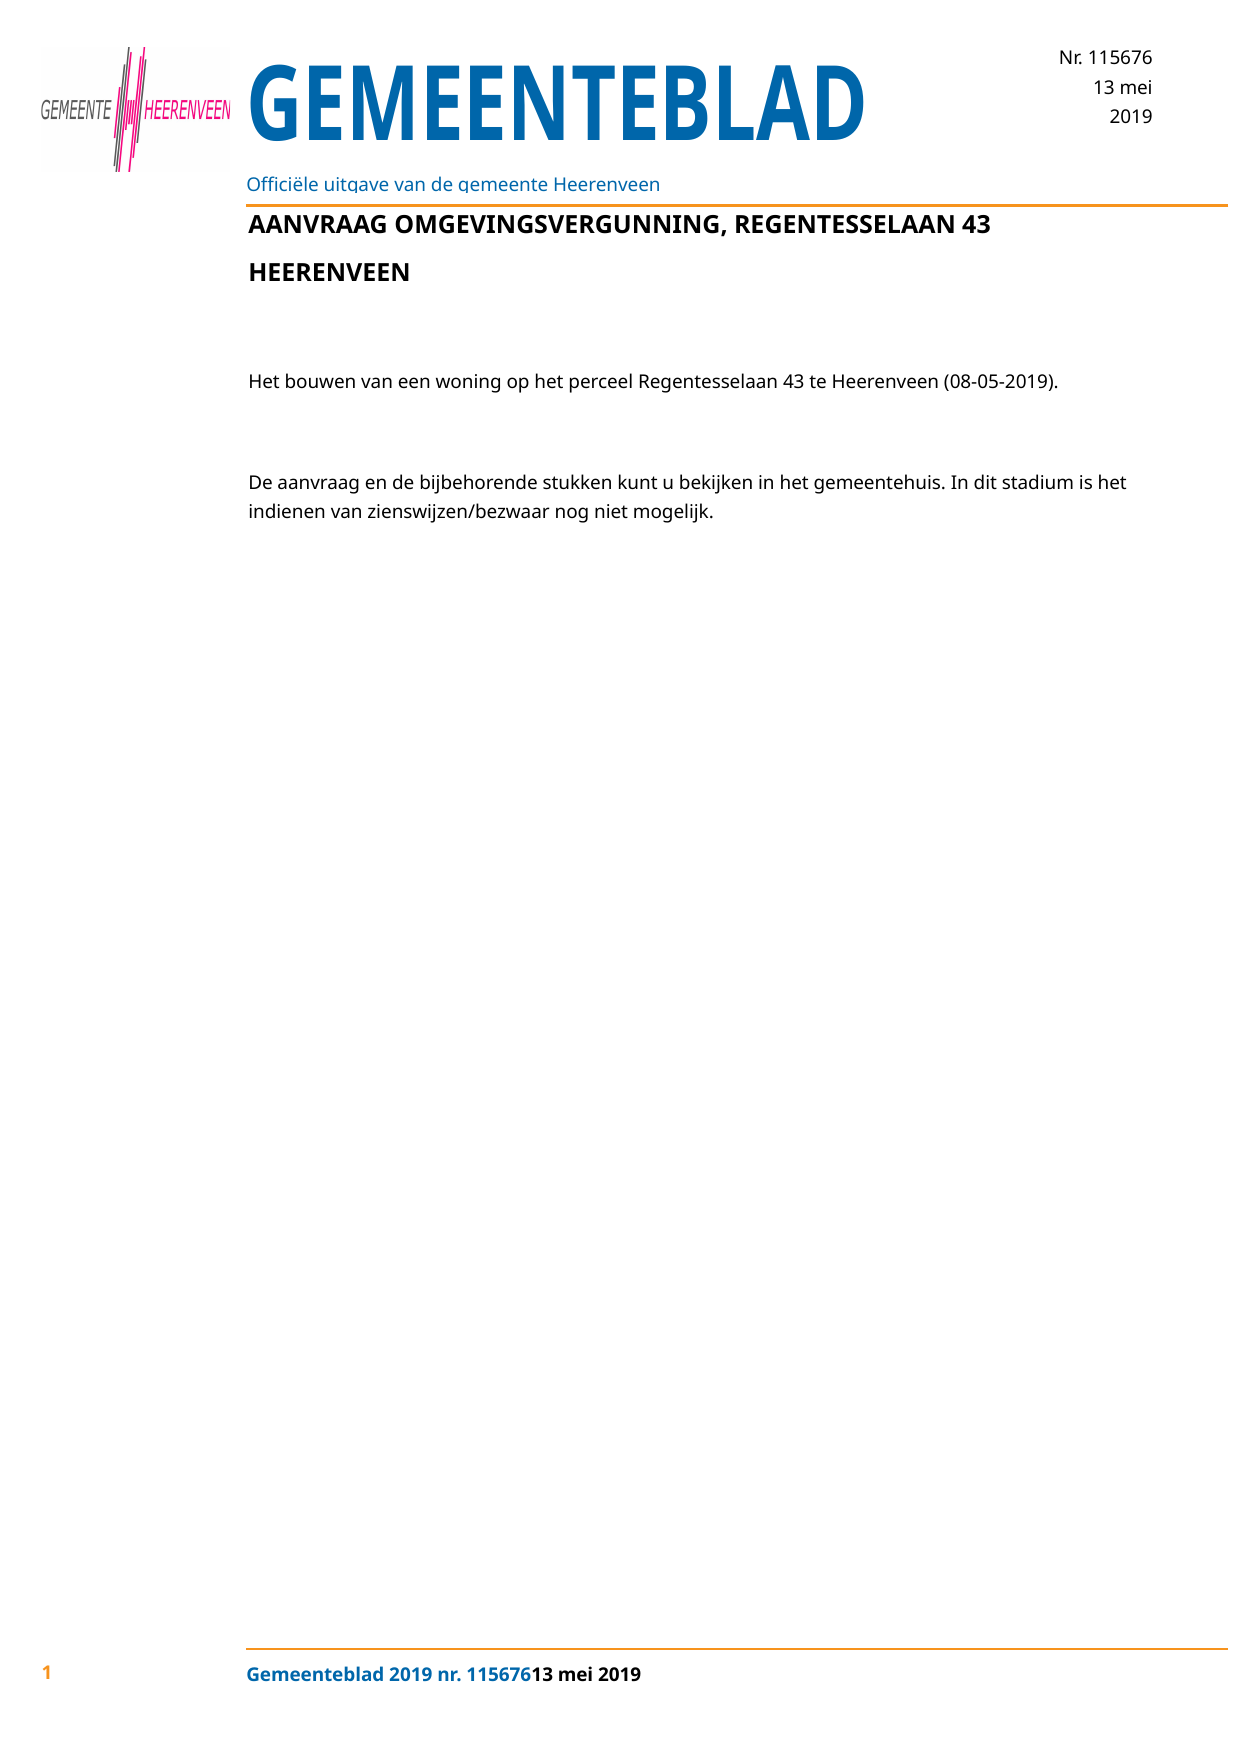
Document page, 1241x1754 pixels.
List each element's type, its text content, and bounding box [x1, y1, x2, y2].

text De aanvraag en de bijbehorende stukken kunt u bekijken in het gemeentehuis. In dit stadium is het indienen van zienswijzen/bezwaar nog niet mogelijk. [248, 469, 1152, 524]
text Het bouwen van een woning op het perceel Regentesselaan 43 te Heerenveen (08-05-2019). [248, 368, 1152, 394]
picture [41, 47, 231, 172]
text AANVRAAG OMGEVINGSVERGUNNING, REGENTESSELAAN 43 HEERENVEEN [248, 207, 1152, 288]
